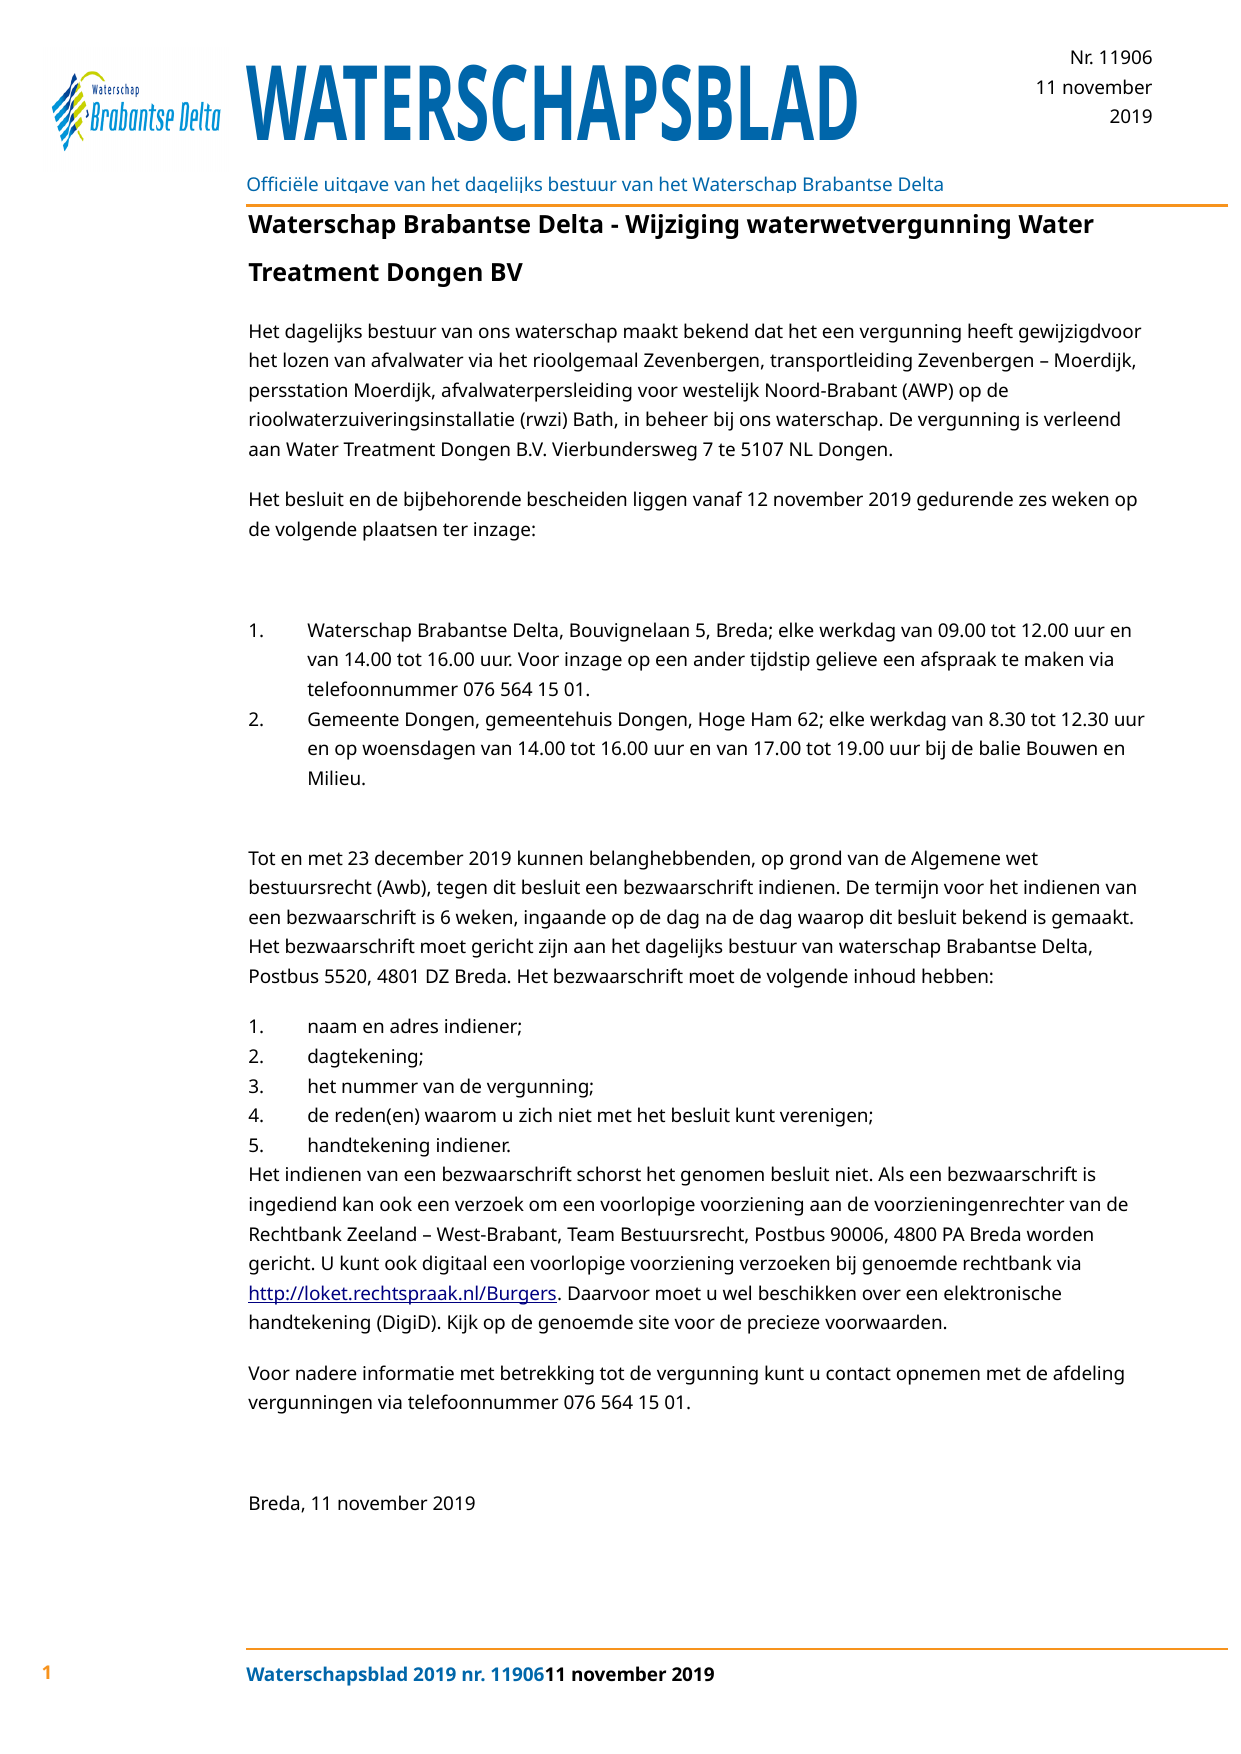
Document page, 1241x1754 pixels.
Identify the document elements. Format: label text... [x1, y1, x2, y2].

text Het indienen van een bezwaarschrift schorst het genomen besluit niet. Als een bezwaarschrift is ingediend kan ook een verzoek om een voorlopige voorziening aan de voorzieningenrechter van de Rechtbank Zeeland – West-Brabant, Team Bestuursrecht, Postbus 90006, 4800 PA Breda worden gericht. U kunt ook digitaal een voorlopige voorziening verzoeken bij genoemde rechtbank via http://loket.rechtspraak.nl/Burgers. Daarvoor moet u wel beschikken over een elektronische handtekening (DigiD). Kijk op de genoemde site voor de precieze voorwaarden. [248, 1162, 1152, 1335]
list dagtekening; [248, 1043, 1152, 1069]
text Voor nadere informatie met betrekking tot de vergunning kunt u contact opnemen met de afdeling vergunningen via telefoonnummer 076 564 15 01. [248, 1360, 1152, 1415]
text Het dagelijks bestuur van ons waterschap maakt bekend dat het een vergunning heeft gewijzigdvoor het lozen van afvalwater via het rioolgemaal Zevenbergen, transportleiding Zevenbergen – Moerdijk, persstation Moerdijk, afvalwaterpersleiding voor westelijk Noord-Brabant (AWP) op de rioolwaterzuiveringsinstallatie (rwzi) Bath, in beheer bij ons waterschap. De vergunning is verleend aan Water Treatment Dongen B.V. Vierbundersweg 7 te 5107 NL Dongen. [248, 318, 1152, 462]
text Waterschap Brabantse Delta - Wijziging waterwetvergunning Water Treatment Dongen BV [248, 207, 1152, 288]
picture [41, 47, 231, 172]
text Het besluit en de bijbehorende bescheiden liggen vanaf 12 november 2019 gedurende zes weken op de volgende plaatsen ter inzage: [248, 487, 1152, 542]
text Tot en met 23 december 2019 kunnen belanghebbenden, op grond van de Algemene wet bestuursrecht (Awb), tegen dit besluit een bezwaarschrift indienen. De termijn voor het indienen van een bezwaarschrift is 6 weken, ingaande op de dag na de dag waarop dit besluit bekend is gemaakt. Het bezwaarschrift moet gericht zijn aan het dagelijks bestuur van waterschap Brabantse Delta, Postbus 5520, 4801 DZ Breda. Het bezwaarschrift moet de volgende inhoud hebben: [248, 845, 1152, 989]
text Breda, 11 november 2019 [248, 1490, 1152, 1516]
list de reden(en) waarom u zich niet met het besluit kunt verenigen; [248, 1102, 1152, 1128]
list Gemeente Dongen, gemeentehuis Dongen, Hoge Ham 62; elke werkdag van 8.30 tot 12.30 uur en op woensdagen van 14.00 tot 16.00 uur en van 17.00 tot 19.00 uur bij de balie Bouwen en Milieu. [248, 706, 1152, 791]
list handtekening indiener. [248, 1132, 1152, 1158]
list naam en adres indiener; [248, 1014, 1152, 1039]
list het nummer van de vergunning; [248, 1073, 1152, 1099]
list Waterschap Brabantse Delta, Bouvignelaan 5, Breda; elke werkdag van 09.00 tot 12.00 uur en van 14.00 tot 16.00 uur. Voor inzage op een ander tijdstip gelieve een afspraak te maken via telefoonnummer 076 564 15 01. [248, 617, 1152, 702]
